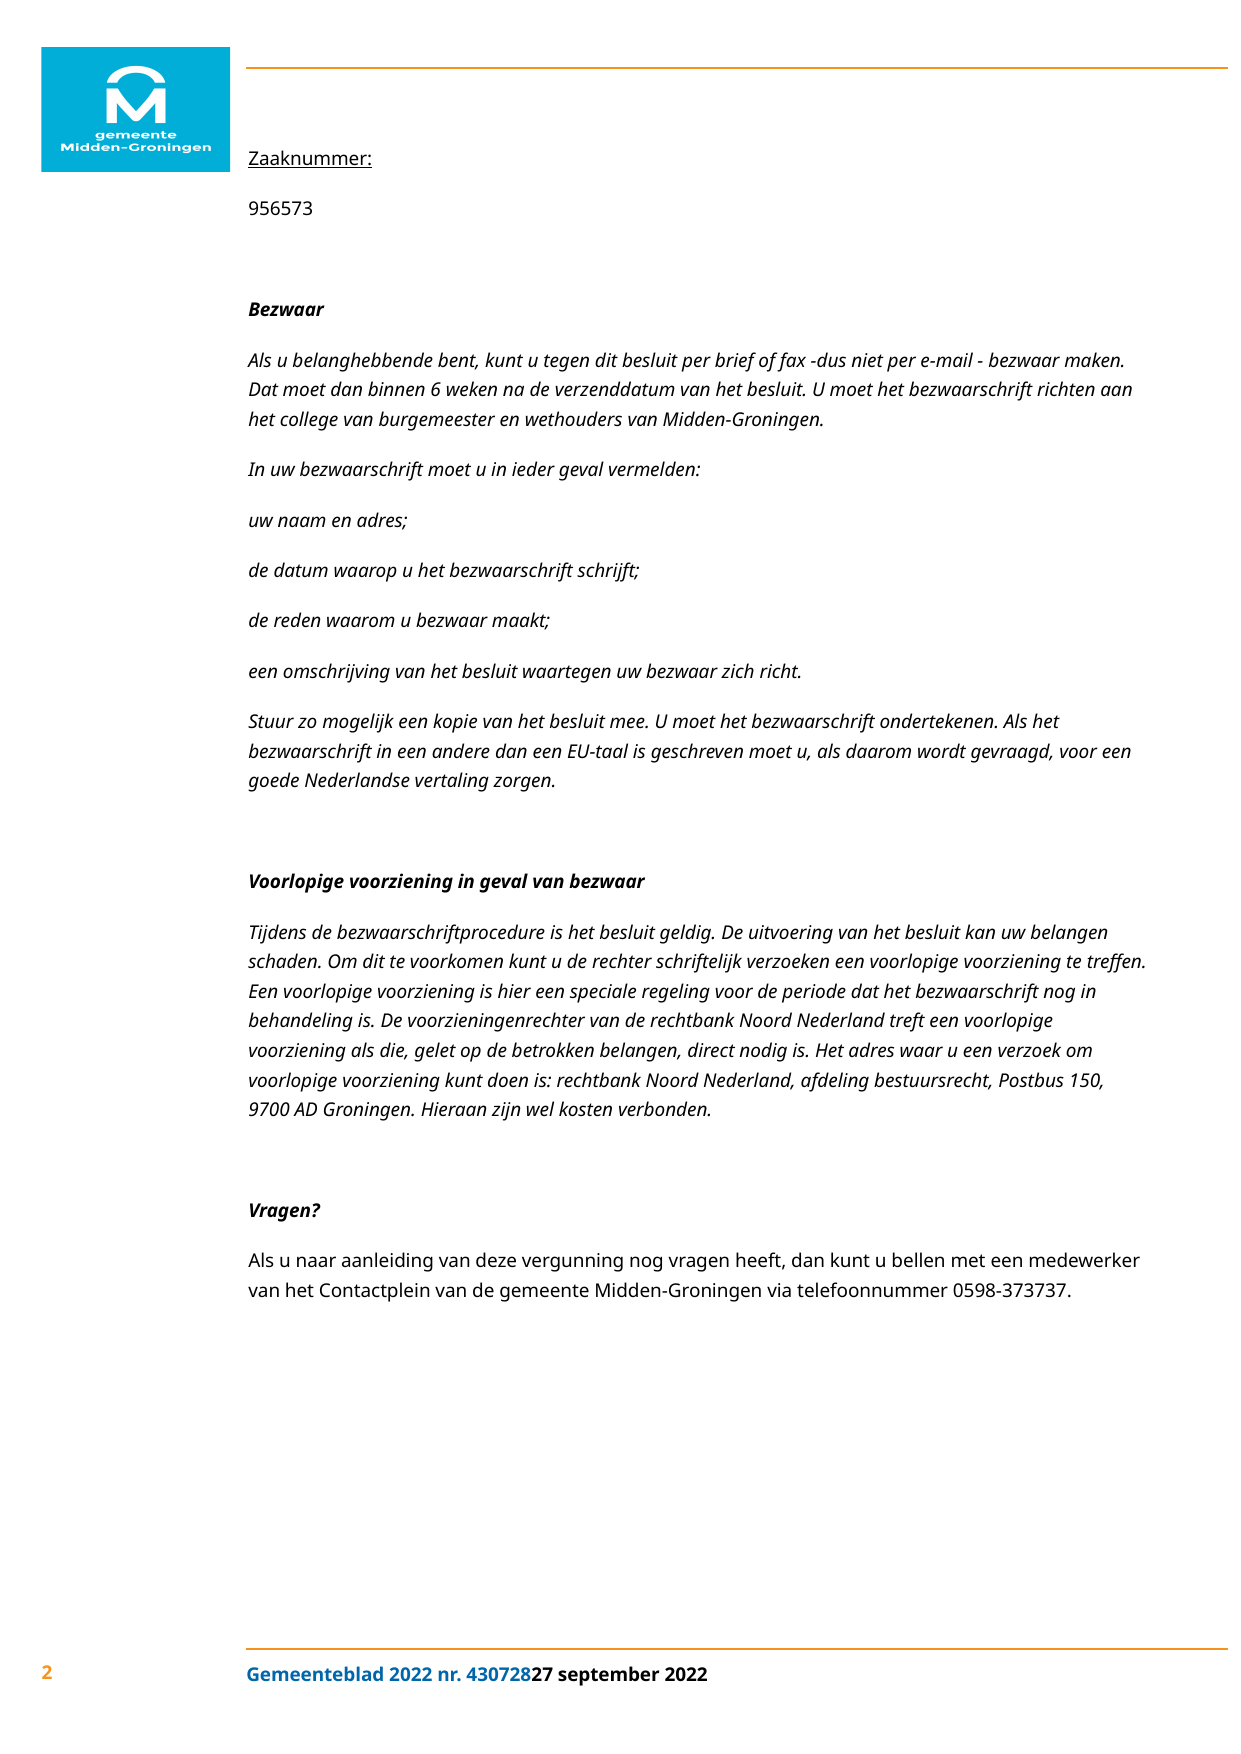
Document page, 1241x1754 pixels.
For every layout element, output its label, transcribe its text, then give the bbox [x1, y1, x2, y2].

text Vragen? [248, 1197, 1152, 1223]
text Bezwaar [248, 296, 1152, 322]
text Voorlopige voorziening in geval van bezwaar [248, 868, 1152, 894]
text een omschrijving van het besluit waartegen uw bezwaar zich richt. [248, 658, 1152, 684]
picture [107, 89, 165, 122]
text Tijdens de bezwaarschriftprocedure is het besluit geldig. De uitvoering van het besluit kan uw belangen schaden. Om dit te voorkomen kunt u de rechter schriftelijk verzoeken een voorlopige voorziening te treffen. Een voorlopige voorziening is hier een speciale regeling voor de periode dat het bezwaarschrift nog in behandeling is. De voorzieningenrechter van de rechtbank Noord Nederland treft een voorlopige voorziening als die, gelet op de betrokken belangen, direct nodig is. Het adres waar u een verzoek om voorlopige voorziening kunt doen is: rechtbank Noord Nederland, afdeling bestuursrecht, Postbus 150, 9700 AD Groningen. Hieraan zijn wel kosten verbonden. [248, 919, 1152, 1122]
text Zaaknummer: [248, 145, 1152, 171]
text uw naam en adres; [248, 507, 1152, 533]
text Stuur zo mogelijk een kopie van het besluit mee. U moet het bezwaarschrift ondertekenen. Als het bezwaarschrift in een andere dan een EU-taal is geschreven moet u, als daarom wordt gevraagd, voor een goede Nederlandse vertaling zorgen. [248, 708, 1152, 793]
text de datum waarop u het bezwaarschrift schrijft; [248, 557, 1152, 583]
picture [108, 66, 164, 82]
text In uw bezwaarschrift moet u in ieder geval vermelden: [248, 456, 1152, 482]
picture [184, 146, 190, 153]
text Als u naar aanleiding van deze vergunning nog vragen heeft, dan kunt u bellen met een medewerker van het Contactplein van de gemeente Midden-Groningen via telefoonnummer 0598-373737. [248, 1248, 1152, 1303]
text 956573 [248, 196, 1152, 221]
text Als u belanghebbende bent, kunt u tegen dit besluit per brief of fax -dus niet per e-mail - bezwaar maken. Dat moet dan binnen 6 weken na de verzenddatum van het besluit. U moet het bezwaarschrift richten aan het college van burgemeester en wethouders van Midden-Groningen. [248, 347, 1152, 432]
text de reden waarom u bezwaar maakt; [248, 608, 1152, 633]
